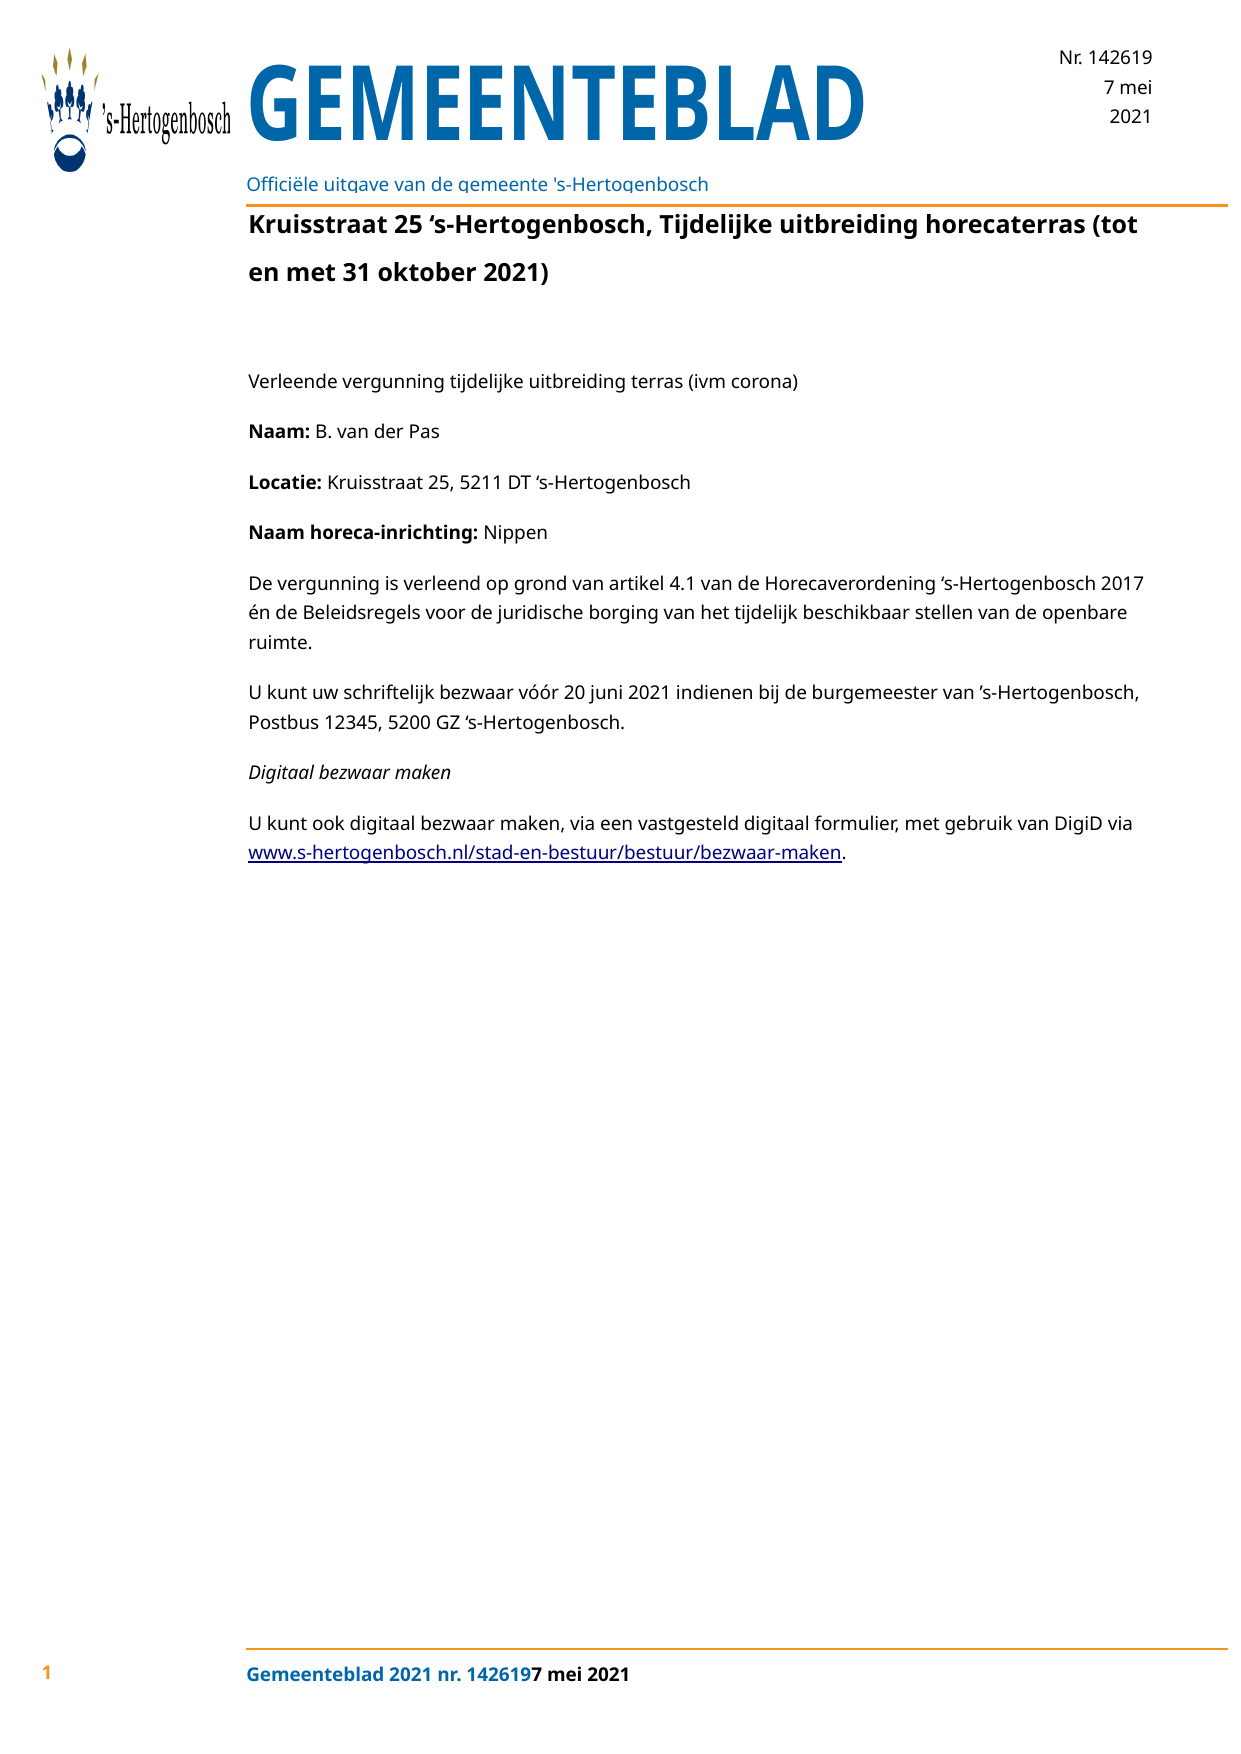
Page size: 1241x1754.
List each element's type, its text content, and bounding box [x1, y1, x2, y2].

text U kunt ook digitaal bezwaar maken, via een vastgesteld digitaal formulier, met gebruik van DigiD via www.s-hertogenbosch.nl/stad-en-bestuur/bestuur/bezwaar-maken. [248, 810, 1152, 865]
text Digitaal bezwaar maken [248, 759, 1152, 785]
text Locatie: Kruisstraat 25, 5211 DT ‘s-Hertogenbosch [248, 469, 1152, 495]
text U kunt uw schriftelijk bezwaar vóór 20 juni 2021 indienen bij de burgemeester van ’s-Hertogenbosch, Postbus 12345, 5200 GZ ‘s-Hertogenbosch. [248, 679, 1152, 735]
text Naam: B. van der Pas [248, 419, 1152, 444]
text Naam horeca-inrichting: Nippen [248, 519, 1152, 545]
text De vergunning is verleend op grond van artikel 4.1 van de Horecaverordening ‘s-Hertogenbosch 2017 én de Beleidsregels voor de juridische borging van het tijdelijk beschikbaar stellen van de openbare ruimte. [248, 570, 1152, 655]
picture [41, 47, 231, 172]
text Kruisstraat 25 ‘s-Hertogenbosch, Tijdelijke uitbreiding horecaterras (tot en met 31 oktober 2021) [248, 207, 1152, 288]
text Verleende vergunning tijdelijke uitbreiding terras (ivm corona) [248, 368, 1152, 394]
